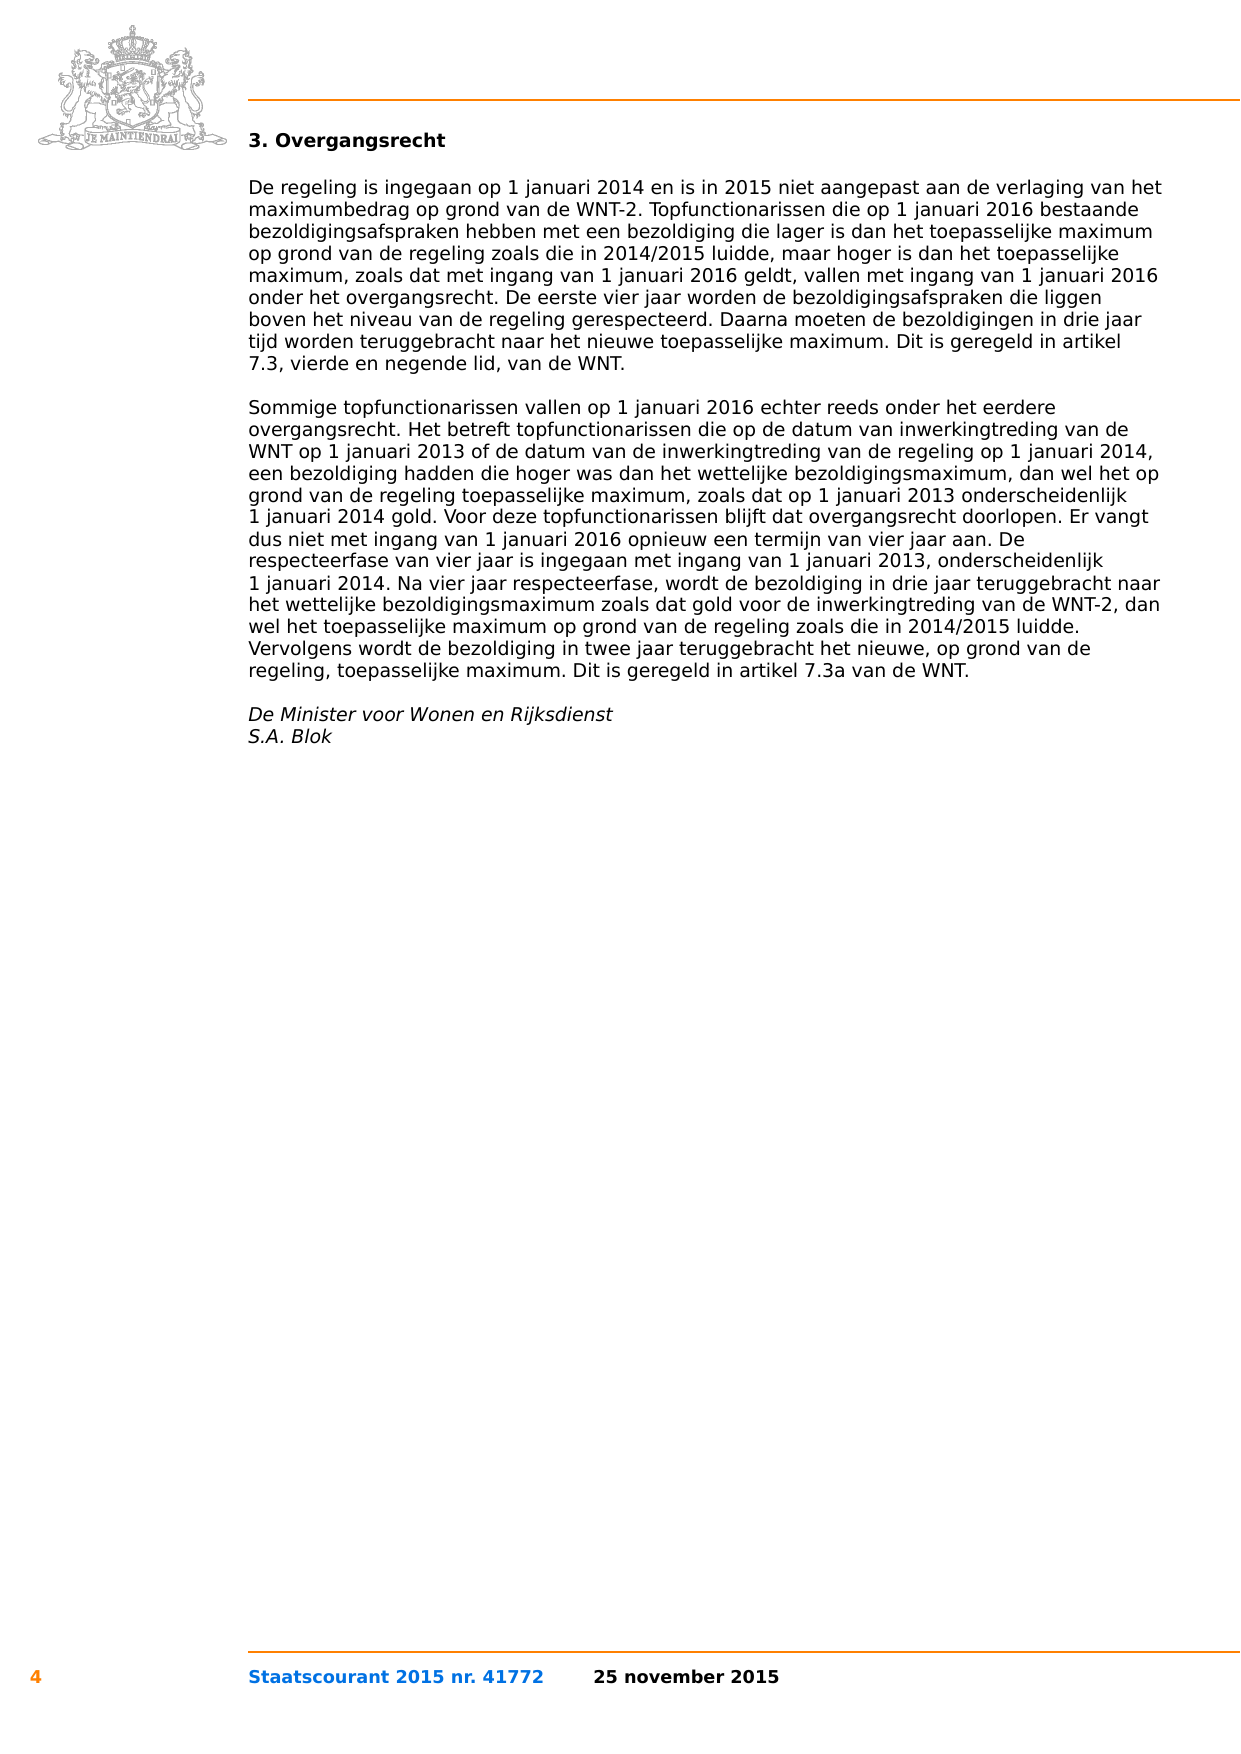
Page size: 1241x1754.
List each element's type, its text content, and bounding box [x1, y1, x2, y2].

picture [38, 25, 227, 150]
subtitle 3. Overgangsrecht [248, 130, 1163, 152]
text De regeling is ingegaan op 1 januari 2014 en is in 2015 niet aangepast aan de verlaging van het maximumbedrag op grond van de WNT-2. Topfunctionarissen die op 1 januari 2016 bestaande bezoldigingsafspraken hebben met een bezoldiging die lager is dan het toepasselijke maximum op grond van de regeling zoals die in 2014/2015 luidde, maar hoger is dan het toepasselijke maximum, zoals dat met ingang van 1 januari 2016 geldt, vallen met ingang van 1 januari 2016 onder het overgangsrecht. De eerste vier jaar worden de bezoldigingsafspraken die liggen boven het niveau van de regeling gerespecteerd. Daarna moeten de bezoldigingen in drie jaar tijd worden teruggebracht naar het nieuwe toepasselijke maximum. Dit is geregeld in artikel 7.3, vierde en negende lid, van de WNT. [248, 177, 1163, 375]
text De Minister voor Wonen en Rijksdienst S.A. Blok [248, 704, 1163, 748]
text Sommige topfunctionarissen vallen op 1 januari 2016 echter reeds onder het eerdere overgangsrecht. Het betreft topfunctionarissen die op de datum van inwerkingtreding van de WNT op 1 januari 2013 of de datum van de inwerkingtreding van de regeling op 1 januari 2014, een bezoldiging hadden die hoger was dan het wettelijke bezoldigingsmaximum, dan wel het op grond van de regeling toepasselijke maximum, zoals dat op 1 januari 2013 onderscheidenlijk 1 januari 2014 gold. Voor deze topfunctionarissen blijft dat overgangsrecht doorlopen. Er vangt dus niet met ingang van 1 januari 2016 opnieuw een termijn van vier jaar aan. De respecteerfase van vier jaar is ingegaan met ingang van 1 januari 2013, onderscheidenlijk 1 januari 2014. Na vier jaar respecteerfase, wordt de bezoldiging in drie jaar teruggebracht naar het wettelijke bezoldigingsmaximum zoals dat gold voor de inwerkingtreding van de WNT-2, dan wel het toepasselijke maximum op grond van de regeling zoals die in 2014/2015 luidde. Vervolgens wordt de bezoldiging in twee jaar teruggebracht het nieuwe, op grond van de regeling, toepasselijke maximum. Dit is geregeld in artikel 7.3a van de WNT. [248, 397, 1163, 682]
